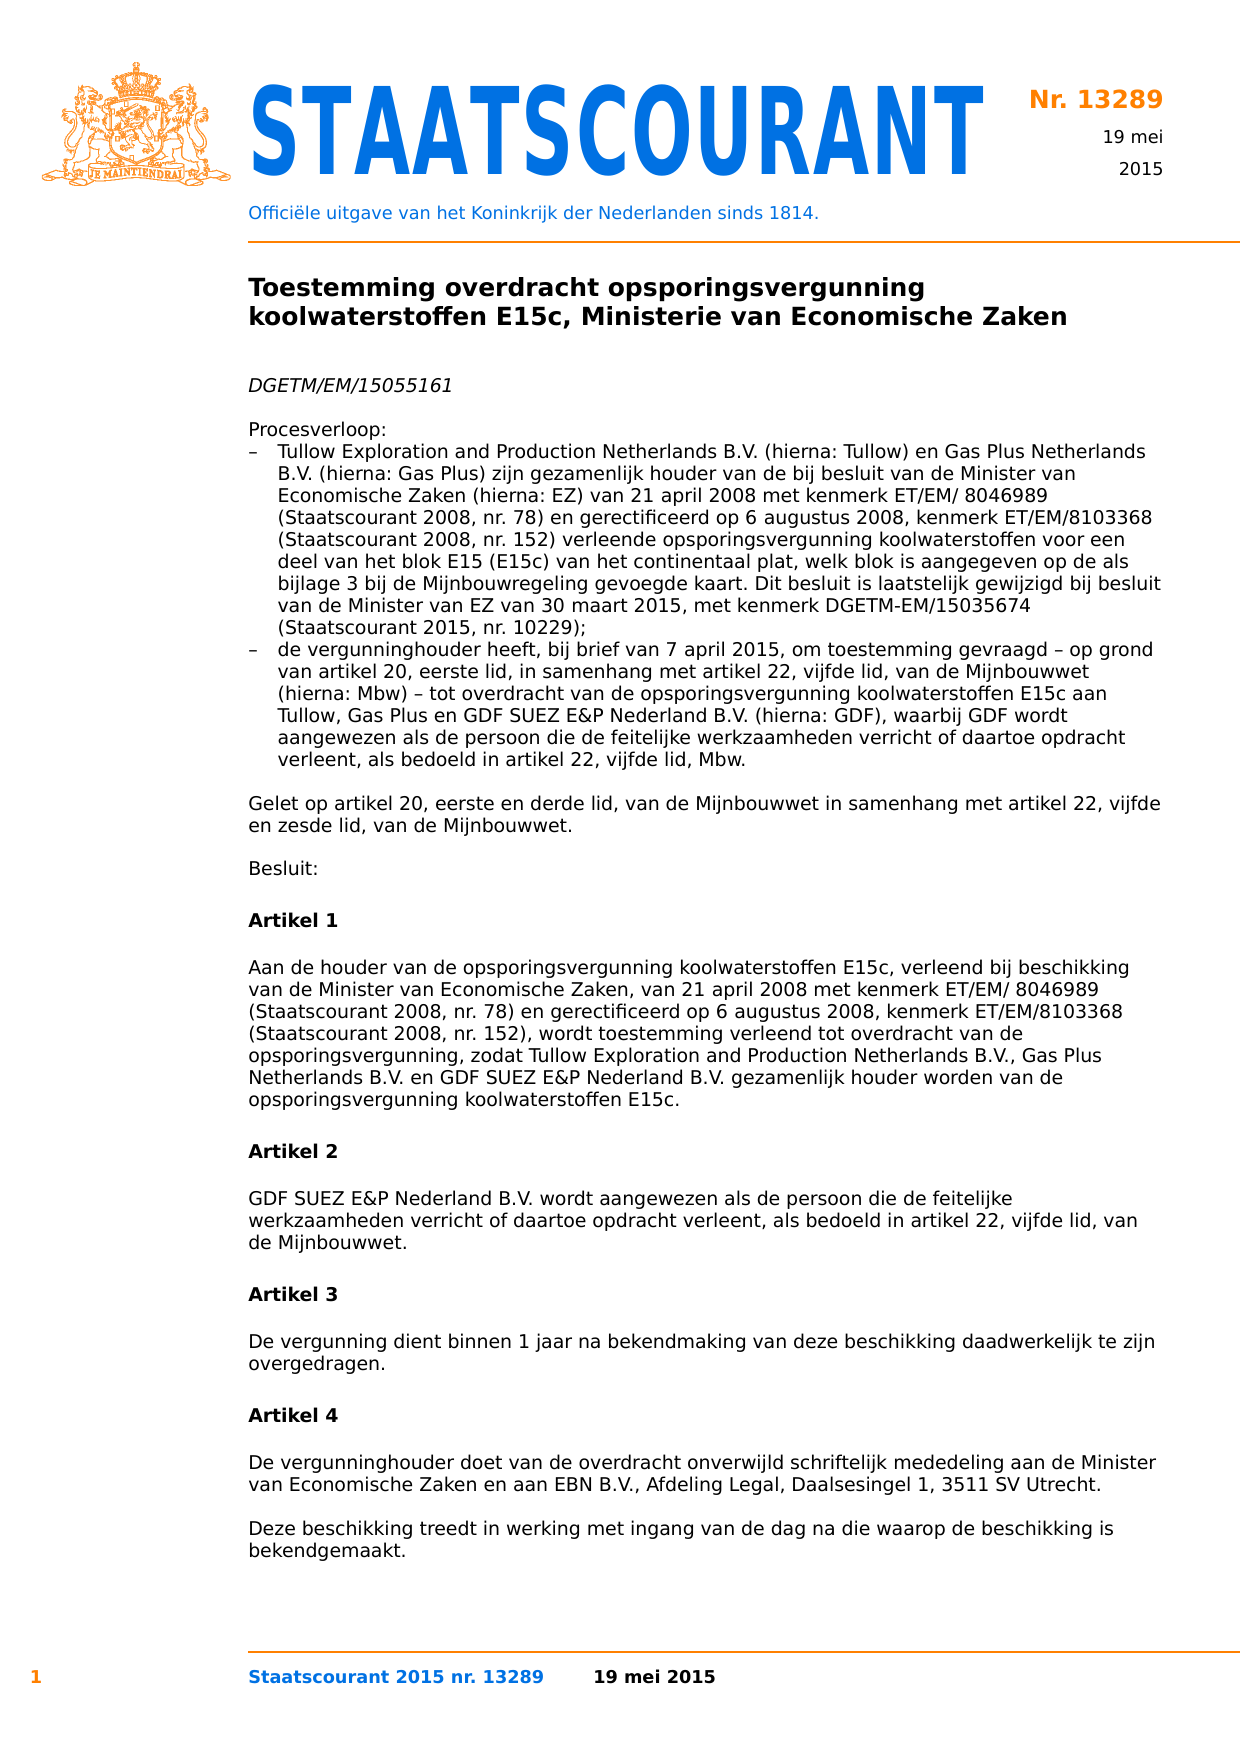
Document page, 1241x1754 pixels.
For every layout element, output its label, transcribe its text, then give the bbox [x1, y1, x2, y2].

subtitle Artikel 2 [248, 1141, 1163, 1163]
picture [41, 62, 231, 186]
subtitle Toestemming overdracht opsporingsvergunning koolwaterstoffen E15c, Ministerie van Economische Zaken [248, 273, 1163, 331]
subtitle Artikel 3 [248, 1284, 1163, 1306]
text De vergunning dient binnen 1 jaar na bekendmaking van deze beschikking daadwerkelijk te zijn overgedragen. [248, 1331, 1163, 1375]
text DGETM/EM/15055161 [248, 375, 1163, 397]
table_header Nr. 13289 [998, 62, 1240, 121]
subtitle Artikel 1 [248, 910, 1163, 932]
text Deze beschikking treedt in werking met ingang van de dag na die waarop de beschikking is bekendgemaakt. [248, 1518, 1163, 1562]
table_cell 2015 [998, 153, 1240, 203]
text Besluit: [248, 858, 1163, 880]
text – Tullow Exploration and Production Netherlands B.V. (hierna: Tullow) en Gas Plus Netherlands B.V. (hierna: Gas Plus) zijn gezamenlijk houder van de bij besluit van de Minister van Economische Zaken (hierna: EZ) van 21 april 2008 met kenmerk ET/EM/ 8046989 (Staatscourant 2008, nr. 78) en gerectificeerd op 6 augustus 2008, kenmerk ET/EM/8103368 (Staatscourant 2008, nr. 152) verleende opsporingsvergunning koolwaterstoffen voor een deel van het blok E15 (E15c) van het continentaal plat, welk blok is aangegeven op de als bijlage 3 bij de Mijnbouwregeling gevoegde kaart. Dit besluit is laatstelijk gewijzigd bij besluit van de Minister van EZ van 30 maart 2015, met kenmerk DGETM-EM/15035674 (Staatscourant 2015, nr. 10229); [248, 441, 1163, 639]
text Aan de houder van de opsporingsvergunning koolwaterstoffen E15c, verleend bij beschikking van de Minister van Economische Zaken, van 21 april 2008 met kenmerk ET/EM/ 8046989 (Staatscourant 2008, nr. 78) en gerectificeerd op 6 augustus 2008, kenmerk ET/EM/8103368 (Staatscourant 2008, nr. 152), wordt toestemming verleend tot overdracht van de opsporingsvergunning, zodat Tullow Exploration and Production Netherlands B.V., Gas Plus Netherlands B.V. en GDF SUEZ E&P Nederland B.V. gezamenlijk houder worden van de opsporingsvergunning koolwaterstoffen E15c. [248, 957, 1163, 1111]
text De vergunninghouder doet van de overdracht onverwijld schriftelijk mededeling aan de Minister van Economische Zaken en aan EBN B.V., Afdeling Legal, Daalsesingel 1, 3511 SV Utrecht. [248, 1452, 1163, 1496]
text Procesverloop: [248, 419, 1163, 441]
text Gelet op artikel 20, eerste en derde lid, van de Mijnbouwwet in samenhang met artikel 22, vijfde en zesde lid, van de Mijnbouwwet. [248, 792, 1163, 836]
table_header STAATSCOURANT [248, 62, 998, 203]
text – de vergunninghouder heeft, bij brief van 7 april 2015, om toestemming gevraagd – op grond van artikel 20, eerste lid, in samenhang met artikel 22, vijfde lid, van de Mijnbouwwet (hierna: Mbw) – tot overdracht van de opsporingsvergunning koolwaterstoffen E15c aan Tullow, Gas Plus en GDF SUEZ E&P Nederland B.V. (hierna: GDF), waarbij GDF wordt aangewezen als de persoon die de feitelijke werkzaamheden verricht of daartoe opdracht verleent, als bedoeld in artikel 22, vijfde lid, Mbw. [248, 639, 1163, 771]
text GDF SUEZ E&P Nederland B.V. wordt aangewezen als de persoon die de feitelijke werkzaamheden verricht of daartoe opdracht verleent, als bedoeld in artikel 22, vijfde lid, van de Mijnbouwwet. [248, 1188, 1163, 1254]
table_cell Officiële uitgave van het Koninkrijk der Nederlanden sinds 1814. [248, 203, 1240, 241]
table_header [25, 62, 248, 241]
subtitle Artikel 4 [248, 1405, 1163, 1427]
table_cell 19 mei [998, 121, 1240, 153]
